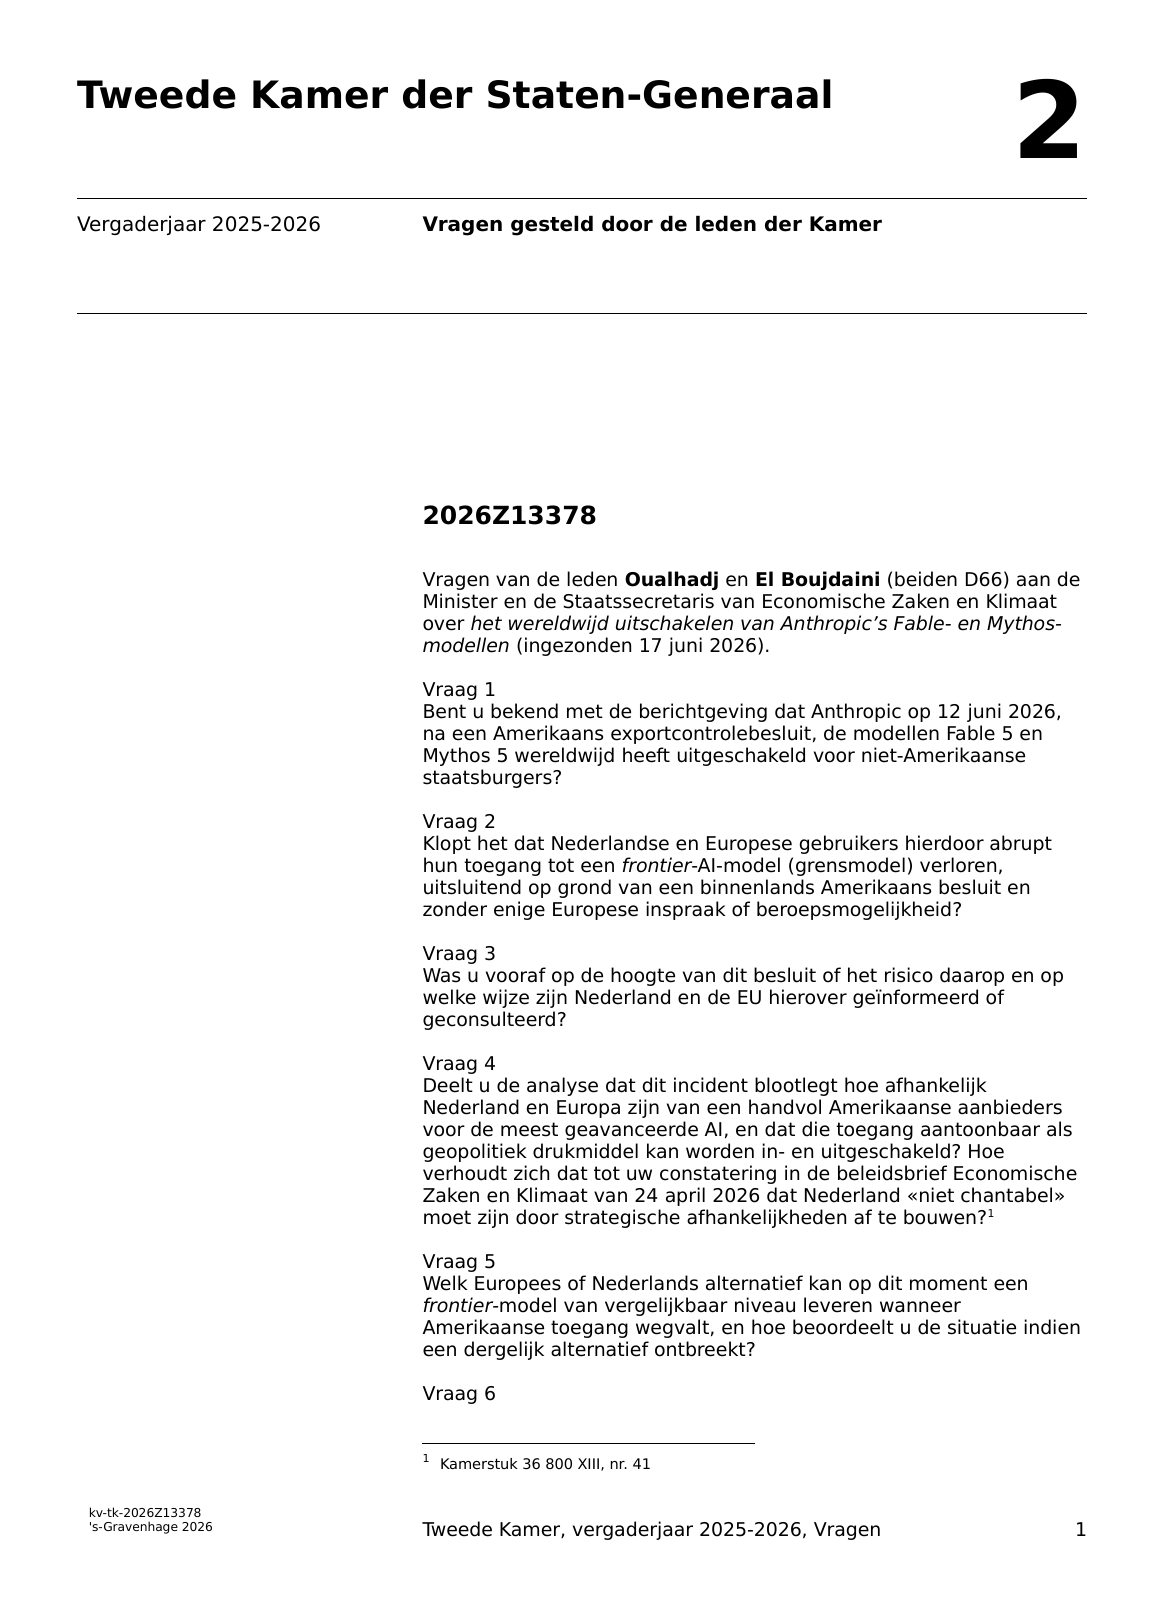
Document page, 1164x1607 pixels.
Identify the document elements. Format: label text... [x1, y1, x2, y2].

text Deelt u de analyse dat dit incident blootlegt hoe afhankelijk Nederland en Europa zijn van een handvol Amerikaanse aanbieders voor de meest geavanceerde AI, en dat die toegang aantoonbaar als geopolitiek drukmiddel kan worden in- en uitgeschakeld? Hoe verhoudt zich dat tot uw constatering in de beleidsbrief Economische Zaken en Klimaat van 24 april 2026 dat Nederland «niet chantabel» moet zijn door strategische afhankelijkheden af te bouwen? [422, 1075, 1087, 1229]
table_cell Vragen gesteld door de leden der Kamer [422, 199, 1087, 313]
text Vraag 1 [422, 679, 1087, 701]
text 's-Gravenhage 2026 [88, 1520, 323, 1534]
table_cell Vergaderjaar 2025-2026 [77, 199, 422, 313]
text 2026Z13378 [422, 501, 1087, 531]
text Vraag 2 [422, 811, 1087, 833]
text Was u vooraf op de hoogte van dit besluit of het risico daarop en op welke wijze zijn Nederland en de EU hierover geïnformeerd of geconsulteerd? [422, 965, 1087, 1031]
table_header Tweede Kamer der Staten-Generaal [77, 59, 886, 198]
text Vragen van de leden Oualhadj en El Boujdaini (beiden D66) aan de Minister en de Staatssecretaris van Economische Zaken en Klimaat over het wereldwijd uitschakelen van Anthropic’s Fable- en Mythos-modellen (ingezonden 17 juni 2026). [422, 569, 1087, 657]
text Vraag 6 [422, 1383, 1087, 1405]
text Welk Europees of Nederlands alternatief kan op dit moment een frontier-model van vergelijkbaar niveau leveren wanneer Amerikaanse toegang wegvalt, en hoe beoordeelt u de situatie indien een dergelijk alternatief ontbreekt? [422, 1273, 1087, 1361]
text Bent u bekend met de berichtgeving dat Anthropic op 12 juni 2026, na een Amerikaans exportcontrolebesluit, de modellen Fable 5 en Mythos 5 wereldwijd heeft uitgeschakeld voor niet-Amerikaanse staatsburgers? [422, 701, 1087, 789]
text kv-tk-2026Z13378 [88, 1506, 323, 1520]
text Vraag 3 [422, 943, 1087, 965]
text Vraag 4 [422, 1053, 1087, 1075]
text Vraag 5 [422, 1251, 1087, 1273]
table_header 2 [886, 59, 1087, 198]
text Kamerstuk 36 800 XIII, nr. 41 [422, 1452, 1087, 1474]
text Klopt het dat Nederlandse en Europese gebruikers hierdoor abrupt hun toegang tot een frontier-AI-model (grensmodel) verloren, uitsluitend op grond van een binnenlands Amerikaans besluit en zonder enige Europese inspraak of beroepsmogelijkheid? [422, 833, 1087, 921]
